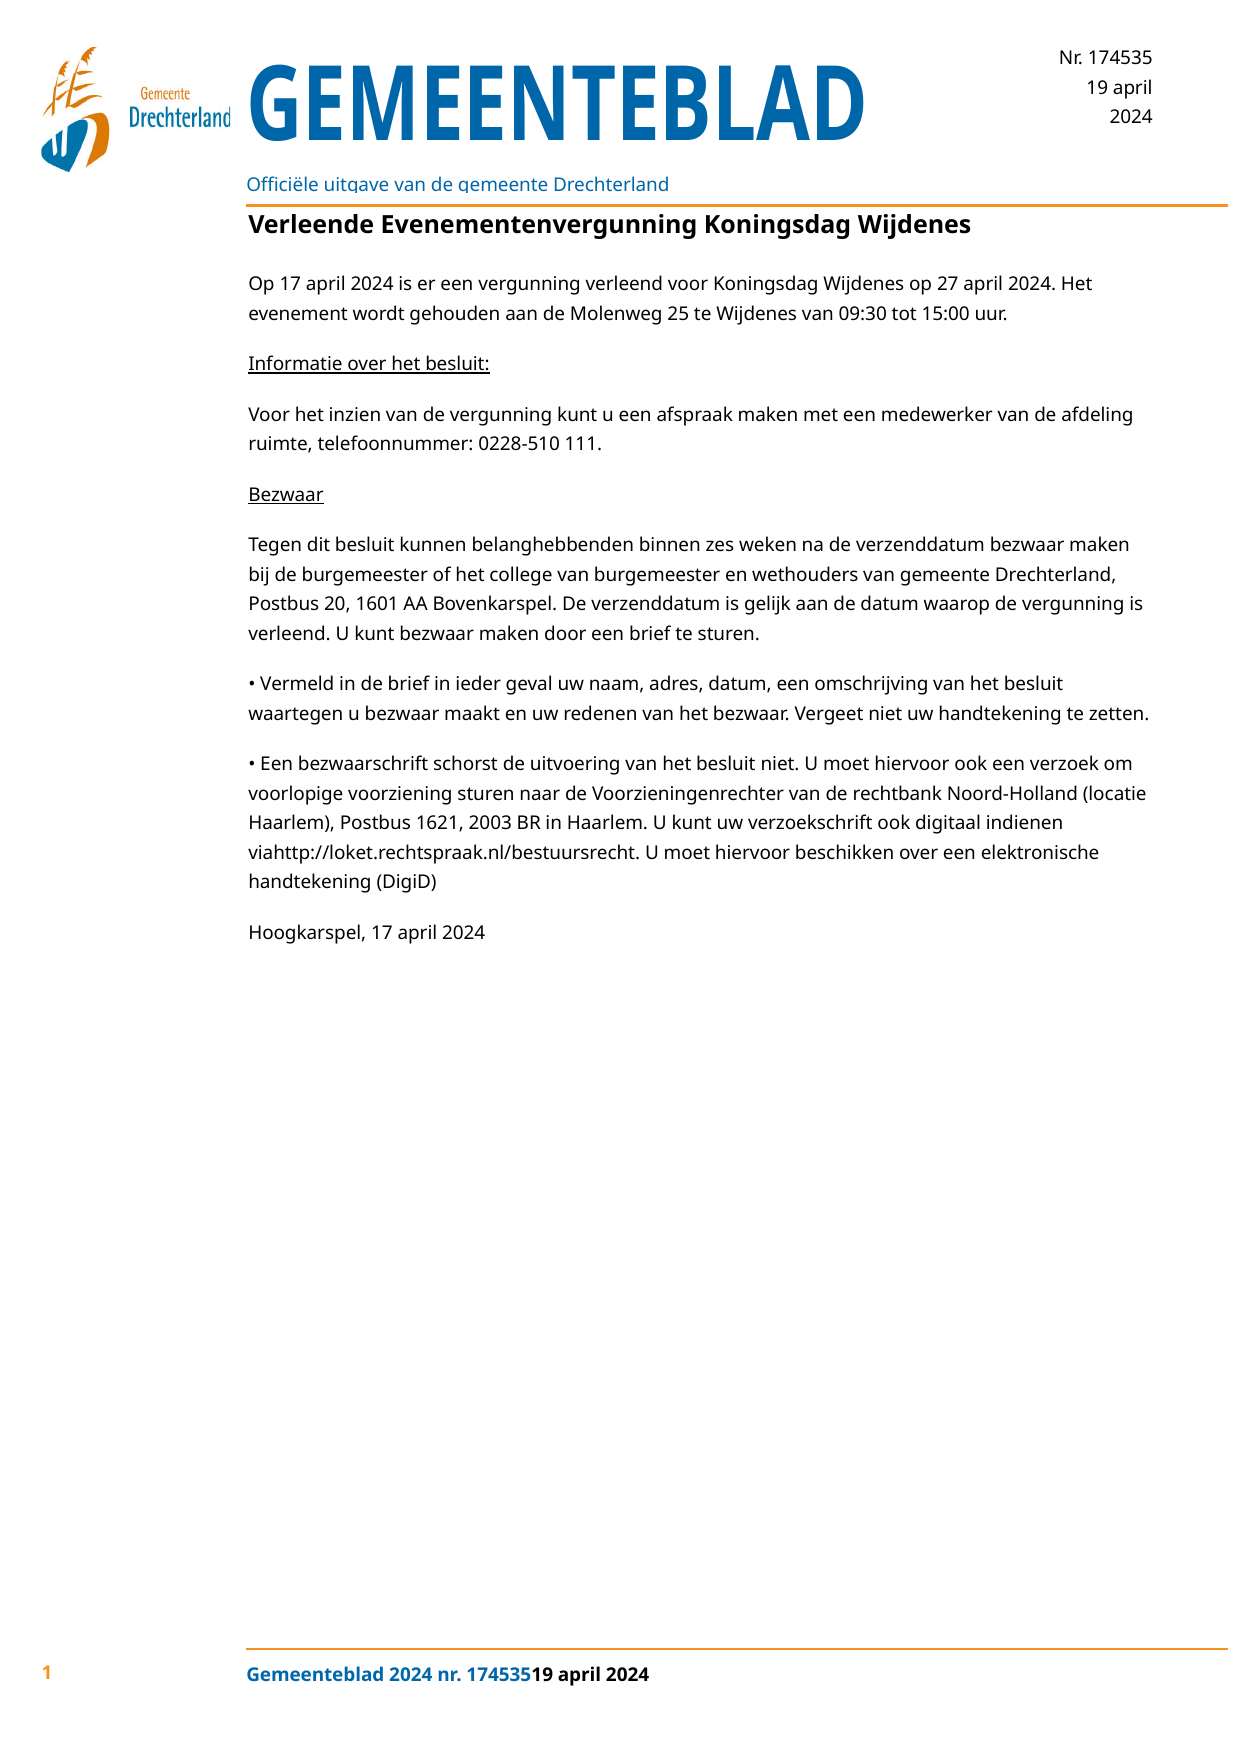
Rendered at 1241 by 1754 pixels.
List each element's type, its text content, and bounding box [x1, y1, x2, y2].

text Op 17 april 2024 is er een vergunning verleend voor Koningsdag Wijdenes op 27 april 2024. Het evenement wordt gehouden aan de Molenweg 25 te Wijdenes van 09:30 tot 15:00 uur. [248, 270, 1152, 326]
text Bezwaar [248, 481, 1152, 506]
text Voor het inzien van de vergunning kunt u een afspraak maken met een medewerker van de afdeling ruimte, telefoonnummer: 0228-510 111. [248, 401, 1152, 456]
text Informatie over het besluit: [248, 350, 1152, 376]
text Verleende Evenementenvergunning Koningsdag Wijdenes [248, 207, 1152, 241]
picture [41, 158, 64, 172]
text • Een bezwaarschrift schorst de uitvoering van het besluit niet. U moet hiervoor ook een verzoek om voorlopige voorziening sturen naar de Voorzieningenrechter van de rechtbank Noord-Holland (locatie Haarlem), Postbus 1621, 2003 BR in Haarlem. U kunt uw verzoekschrift ook digitaal indienen viahttp://loket.rechtspraak.nl/bestuursrecht. U moet hiervoor beschikken over een elektronische handtekening (DigiD) [248, 750, 1152, 894]
picture [41, 47, 231, 172]
text Tegen dit besluit kunnen belanghebbenden binnen zes weken na de verzenddatum bezwaar maken bij de burgemeester of het college van burgemeester en wethouders van gemeente Drechterland, Postbus 20, 1601 AA Bovenkarspel. De verzenddatum is gelijk aan de datum waarop de vergunning is verleend. U kunt bezwaar maken door een brief te sturen. [248, 531, 1152, 646]
picture [226, 115, 231, 124]
text Hoogkarspel, 17 april 2024 [248, 919, 1152, 945]
text • Vermeld in de brief in ieder geval uw naam, adres, datum, een omschrijving van het besluit waartegen u bezwaar maakt en uw redenen van het bezwaar. Vergeet niet uw handtekening te zetten. [248, 670, 1152, 726]
